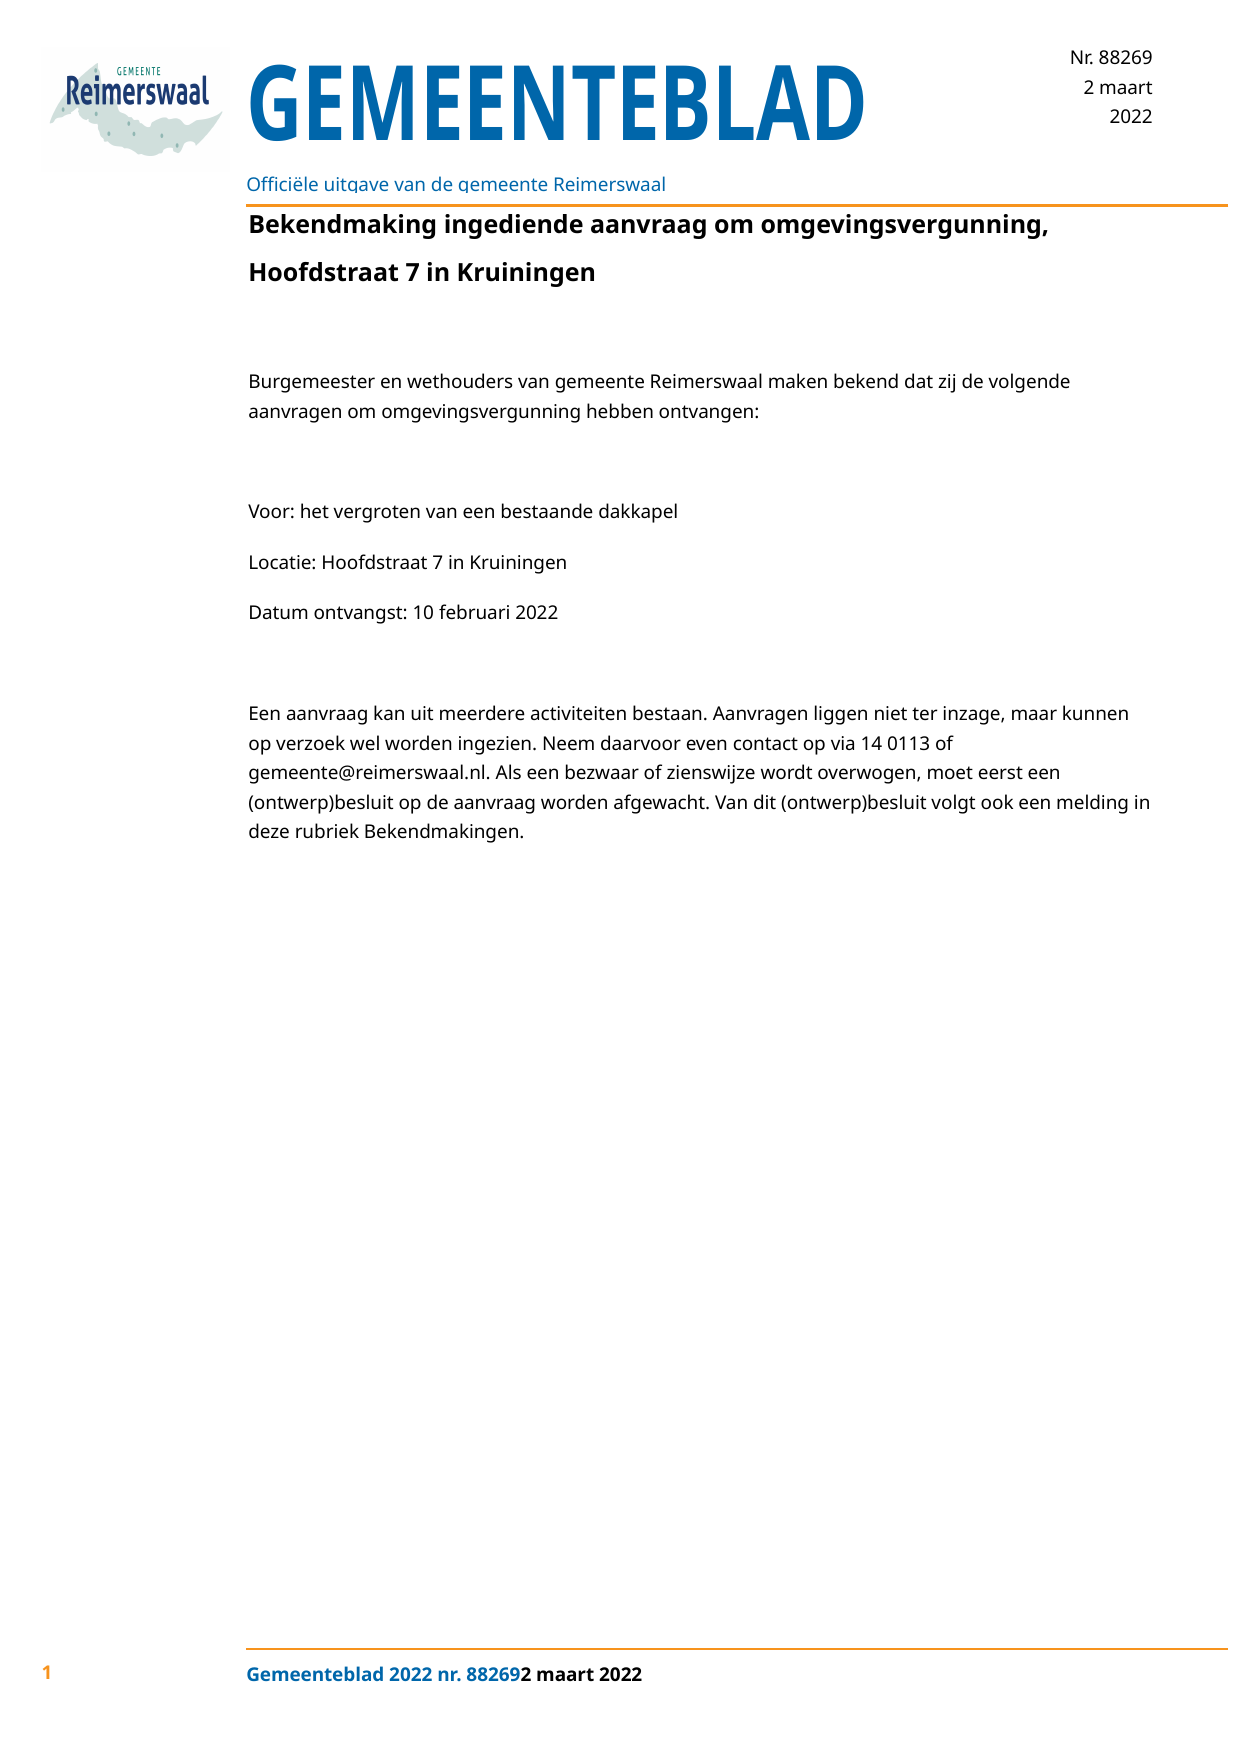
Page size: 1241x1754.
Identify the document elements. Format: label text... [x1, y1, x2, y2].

text Datum ontvangst: 10 februari 2022 [248, 599, 1152, 625]
text Een aanvraag kan uit meerdere activiteiten bestaan. Aanvragen liggen niet ter inzage, maar kunnen op verzoek wel worden ingezien. Neem daarvoor even contact op via 14 0113 of gemeente@reimerswaal.nl. Als een bezwaar of zienswijze wordt overwogen, moet eerst een (ontwerp)besluit op de aanvraag worden afgewacht. Van dit (ontwerp)besluit volgt ook een melding in deze rubriek Bekendmakingen. [248, 700, 1152, 844]
text Burgemeester en wethouders van gemeente Reimerswaal maken bekend dat zij de volgende aanvragen om omgevingsvergunning hebben ontvangen: [248, 368, 1152, 424]
text Bekendmaking ingediende aanvraag om omgevingsvergunning, Hoofdstraat 7 in Kruiningen [248, 207, 1152, 288]
text Voor: het vergroten van een bestaande dakkapel [248, 499, 1152, 524]
text Locatie: Hoofdstraat 7 in Kruiningen [248, 549, 1152, 575]
picture [41, 47, 231, 172]
